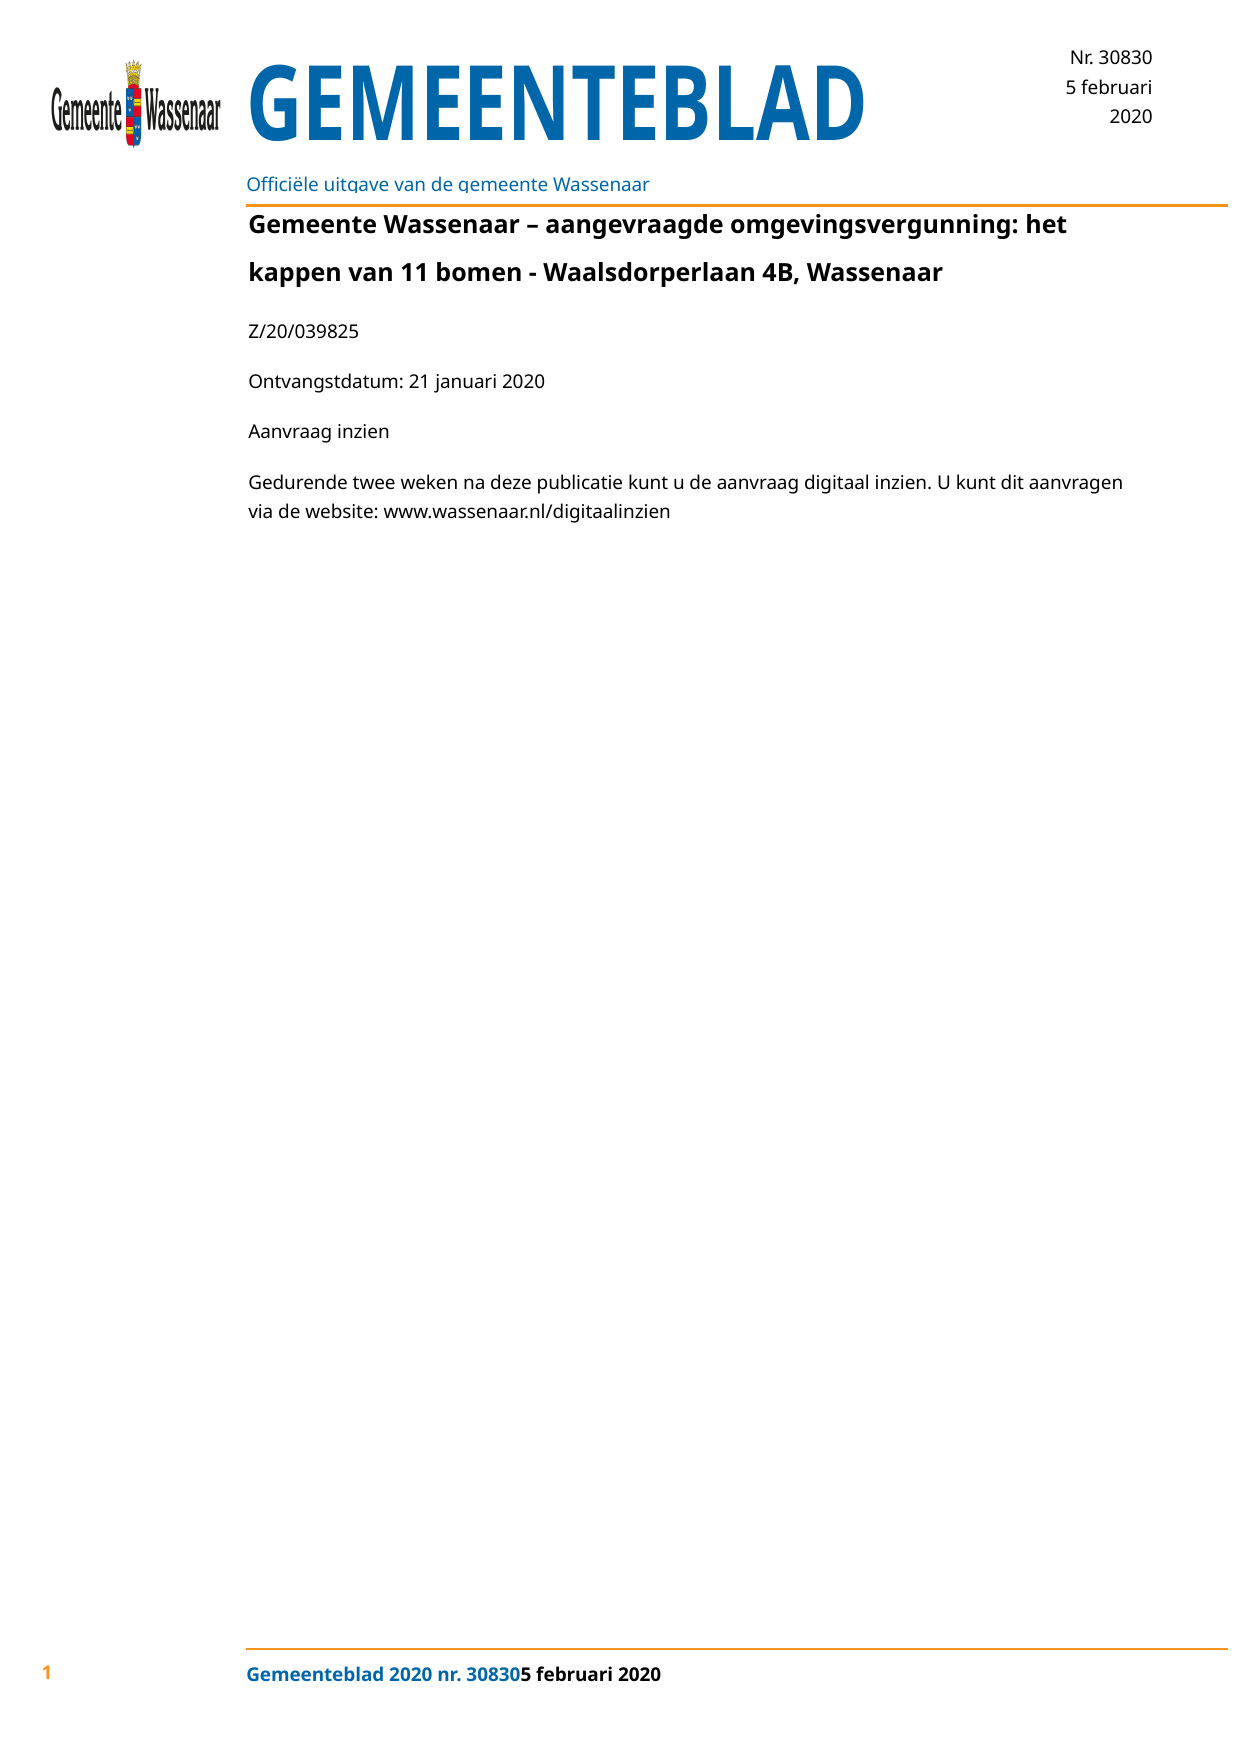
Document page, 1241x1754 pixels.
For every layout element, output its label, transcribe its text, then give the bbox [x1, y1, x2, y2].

picture [41, 47, 231, 172]
text Gedurende twee weken na deze publicatie kunt u de aanvraag digitaal inzien. U kunt dit aanvragen via de website: www.wassenaar.nl/digitaalinzien [248, 469, 1152, 524]
text Ontvangstdatum: 21 januari 2020 [248, 368, 1152, 394]
text Gemeente Wassenaar – aangevraagde omgevingsvergunning: het kappen van 11 bomen - Waalsdorperlaan 4B, Wassenaar [248, 207, 1152, 288]
text Aanvraag inzien [248, 419, 1152, 444]
text Z/20/039825 [248, 318, 1152, 344]
